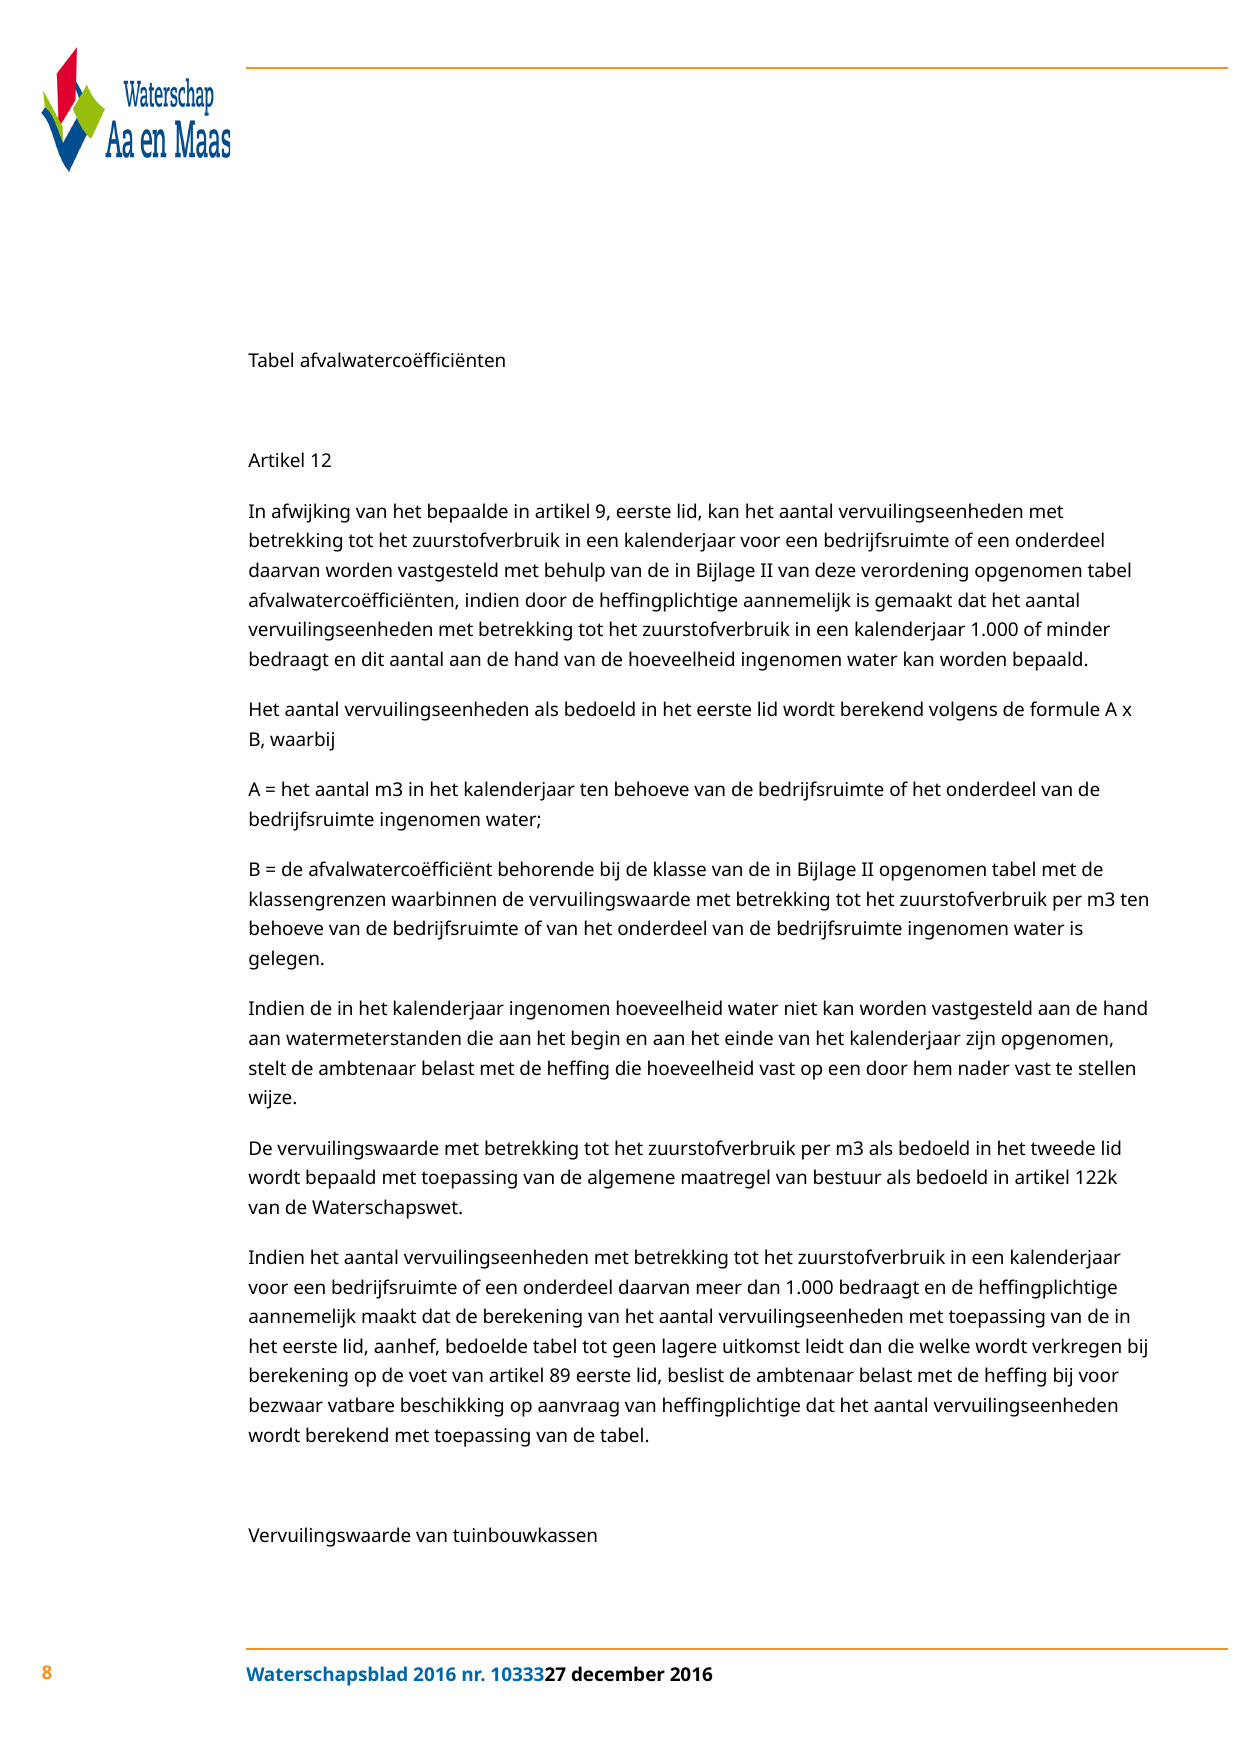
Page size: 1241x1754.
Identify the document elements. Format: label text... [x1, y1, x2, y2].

text Indien het aantal vervuilingseenheden met betrekking tot het zuurstofverbruik in een kalenderjaar voor een bedrijfsruimte of een onderdeel daarvan meer dan 1.000 bedraagt en de heffingplichtige aannemelijk maakt dat de berekening van het aantal vervuilingseenheden met toepassing van de in het eerste lid, aanhef, bedoelde tabel tot geen lagere uitkomst leidt dan die welke wordt verkregen bij berekening op de voet van artikel 89 eerste lid, beslist de ambtenaar belast met de heffing bij voor bezwaar vatbare beschikking op aanvraag van heffingplichtige dat het aantal vervuilingseenheden wordt berekend met toepassing van de tabel. [248, 1244, 1152, 1448]
text De vervuilingswaarde met betrekking tot het zuurstofverbruik per m3 als bedoeld in het tweede lid wordt bepaald met toepassing van de algemene maatregel van bestuur als bedoeld in artikel 122k van de Waterschapswet. [248, 1135, 1152, 1220]
text Vervuilingswaarde van tuinbouwkassen [248, 1523, 1152, 1548]
text A = het aantal m3 in het kalenderjaar ten behoeve van de bedrijfsruimte of het onderdeel van de bedrijfsruimte ingenomen water; [248, 776, 1152, 832]
text B = de afvalwatercoëfficiënt behorende bij de klasse van de in Bijlage II opgenomen tabel met de klassengrenzen waarbinnen de vervuilingswaarde met betrekking tot het zuurstofverbruik per m3 ten behoeve van de bedrijfsruimte of van het onderdeel van de bedrijfsruimte ingenomen water is gelegen. [248, 856, 1152, 971]
text Tabel afvalwatercoëfficiënten [248, 347, 1152, 373]
text Indien de in het kalenderjaar ingenomen hoeveelheid water niet kan worden vastgesteld aan de hand aan watermeterstanden die aan het begin en aan het einde van het kalenderjaar zijn opgenomen, stelt de ambtenaar belast met de heffing die hoeveelheid vast op een door hem nader vast te stellen wijze. [248, 996, 1152, 1110]
text In afwijking van het bepaalde in artikel 9, eerste lid, kan het aantal vervuilingseenheden met betrekking tot het zuurstofverbruik in een kalenderjaar voor een bedrijfsruimte of een onderdeel daarvan worden vastgesteld met behulp van de in Bijlage II van deze verordening opgenomen tabel afvalwatercoëfficiënten, indien door de heffingplichtige aannemelijk is gemaakt dat het aantal vervuilingseenheden met betrekking tot het zuurstofverbruik in een kalenderjaar 1.000 of minder bedraagt en dit aantal aan de hand van de hoeveelheid ingenomen water kan worden bepaald. [248, 498, 1152, 672]
text Artikel 12 [248, 448, 1152, 473]
picture [41, 47, 231, 172]
text Het aantal vervuilingseenheden als bedoeld in het eerste lid wordt berekend volgens de formule A x B, waarbij [248, 696, 1152, 752]
